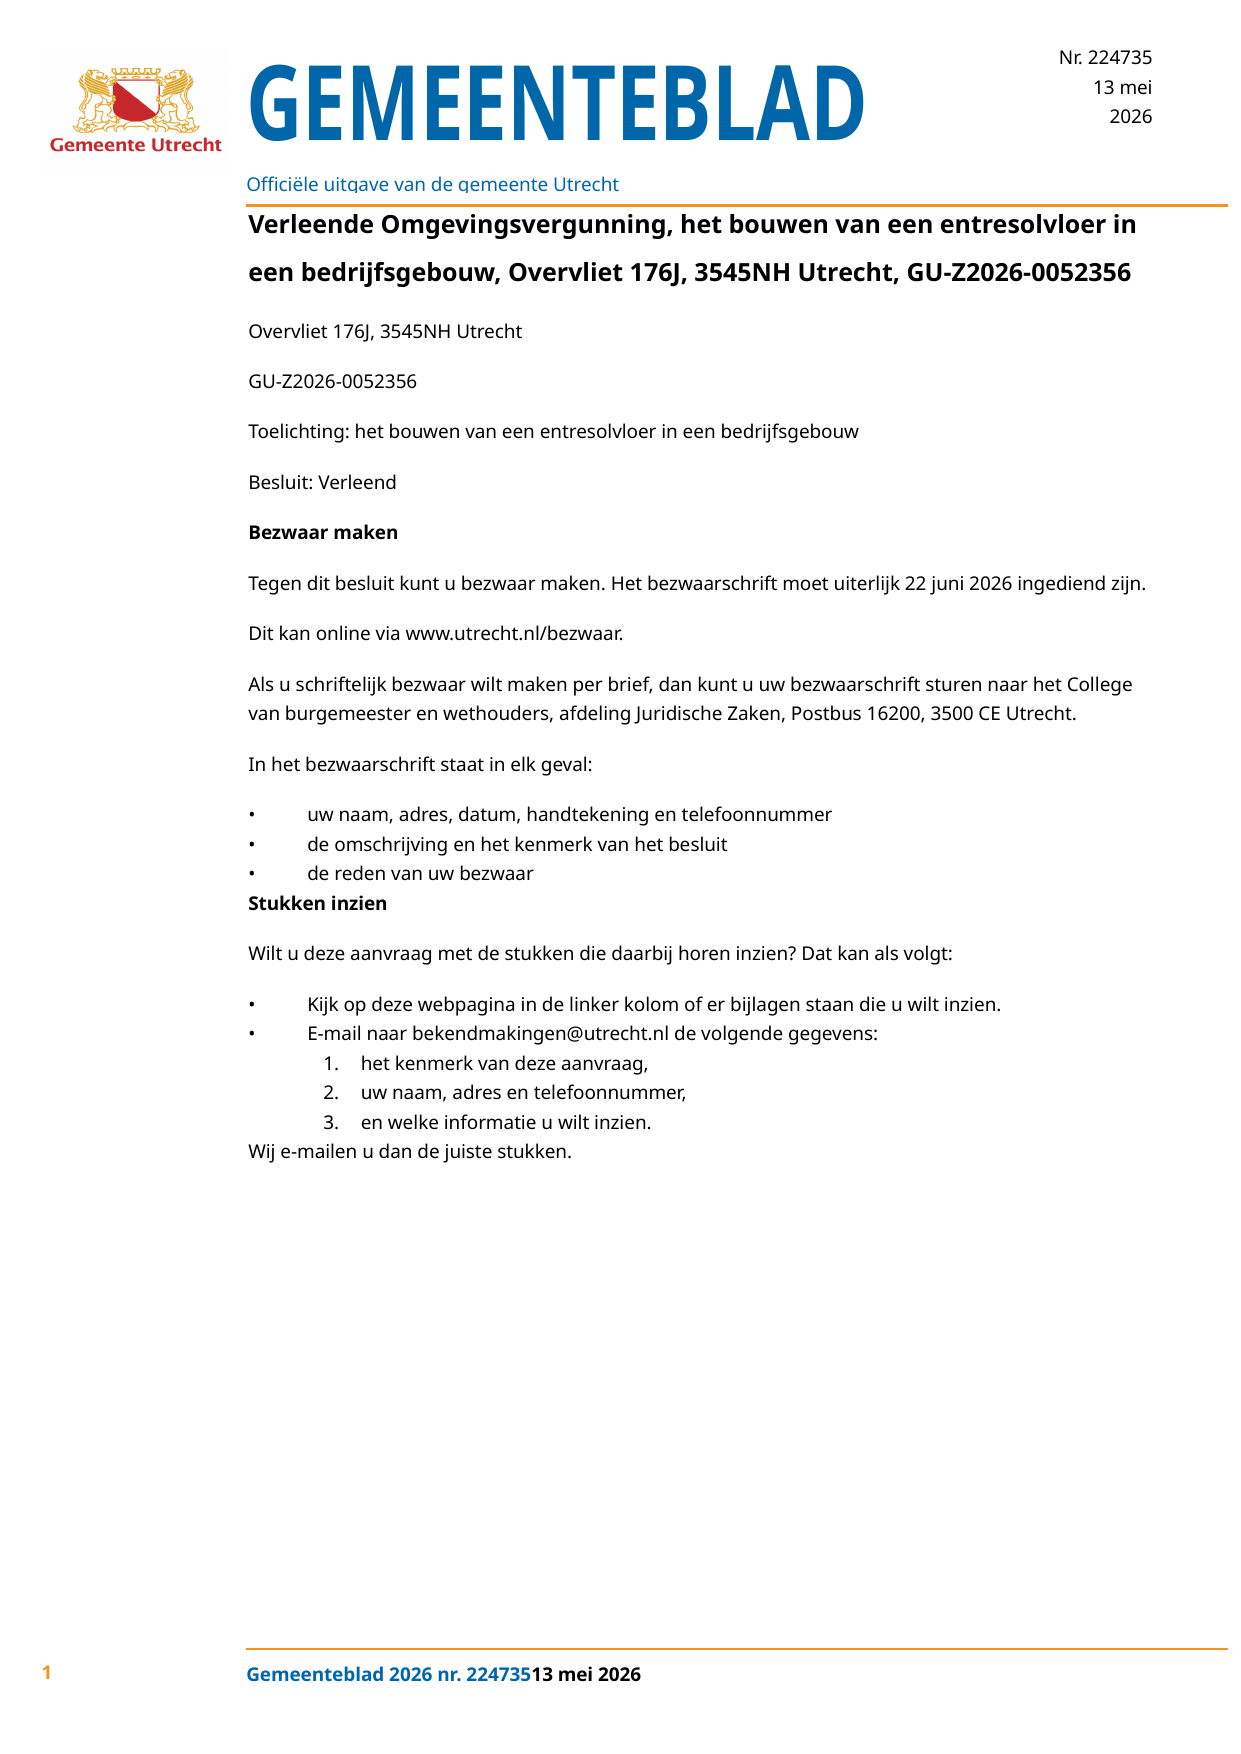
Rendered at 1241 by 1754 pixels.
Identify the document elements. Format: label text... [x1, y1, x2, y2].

text Als u schriftelijk bezwaar wilt maken per brief, dan kunt u uw bezwaarschrift sturen naar het College van burgemeester en wethouders, afdeling Juridische Zaken, Postbus 16200, 3500 CE Utrecht. [248, 671, 1152, 726]
text Bezwaar maken [248, 519, 1152, 545]
text Besluit: Verleend [248, 469, 1152, 495]
list de omschrijving en het kenmerk van het besluit [248, 831, 1152, 857]
text Tegen dit besluit kunt u bezwaar maken. Het bezwaarschrift moet uiterlijk 22 juni 2026 ingediend zijn. [248, 570, 1152, 596]
list de reden van uw bezwaar [248, 860, 1152, 886]
text Verleende Omgevingsvergunning, het bouwen van een entresolvloer in een bedrijfsgebouw, Overvliet 176J, 3545NH Utrecht, GU-Z2026-0052356 [248, 207, 1152, 288]
list het kenmerk van deze aanvraag, [323, 1050, 1152, 1076]
text GU-Z2026-0052356 [248, 368, 1152, 394]
list en welke informatie u wilt inzien. [323, 1109, 1152, 1135]
text Dit kan online via www.utrecht.nl/bezwaar. [248, 620, 1152, 646]
list uw naam, adres en telefoonnummer, [323, 1079, 1152, 1105]
text Wij e-mailen u dan de juiste stukken. [248, 1139, 1152, 1164]
text Wilt u deze aanvraag met de stukken die daarbij horen inzien? Dat kan als volgt: [248, 940, 1152, 966]
list uw naam, adres, datum, handtekening en telefoonnummer [248, 801, 1152, 827]
text Stukken inzien [248, 890, 1152, 916]
text Toelichting: het bouwen van een entresolvloer in een bedrijfsgebouw [248, 419, 1152, 444]
list E-mail naar bekendmakingen@utrecht.nl de volgende gegevens: [248, 1020, 1152, 1046]
picture [41, 47, 231, 172]
list Kijk op deze webpagina in de linker kolom of er bijlagen staan die u wilt inzien. [248, 991, 1152, 1017]
text In het bezwaarschrift staat in elk geval: [248, 751, 1152, 777]
text Overvliet 176J, 3545NH Utrecht [248, 318, 1152, 344]
